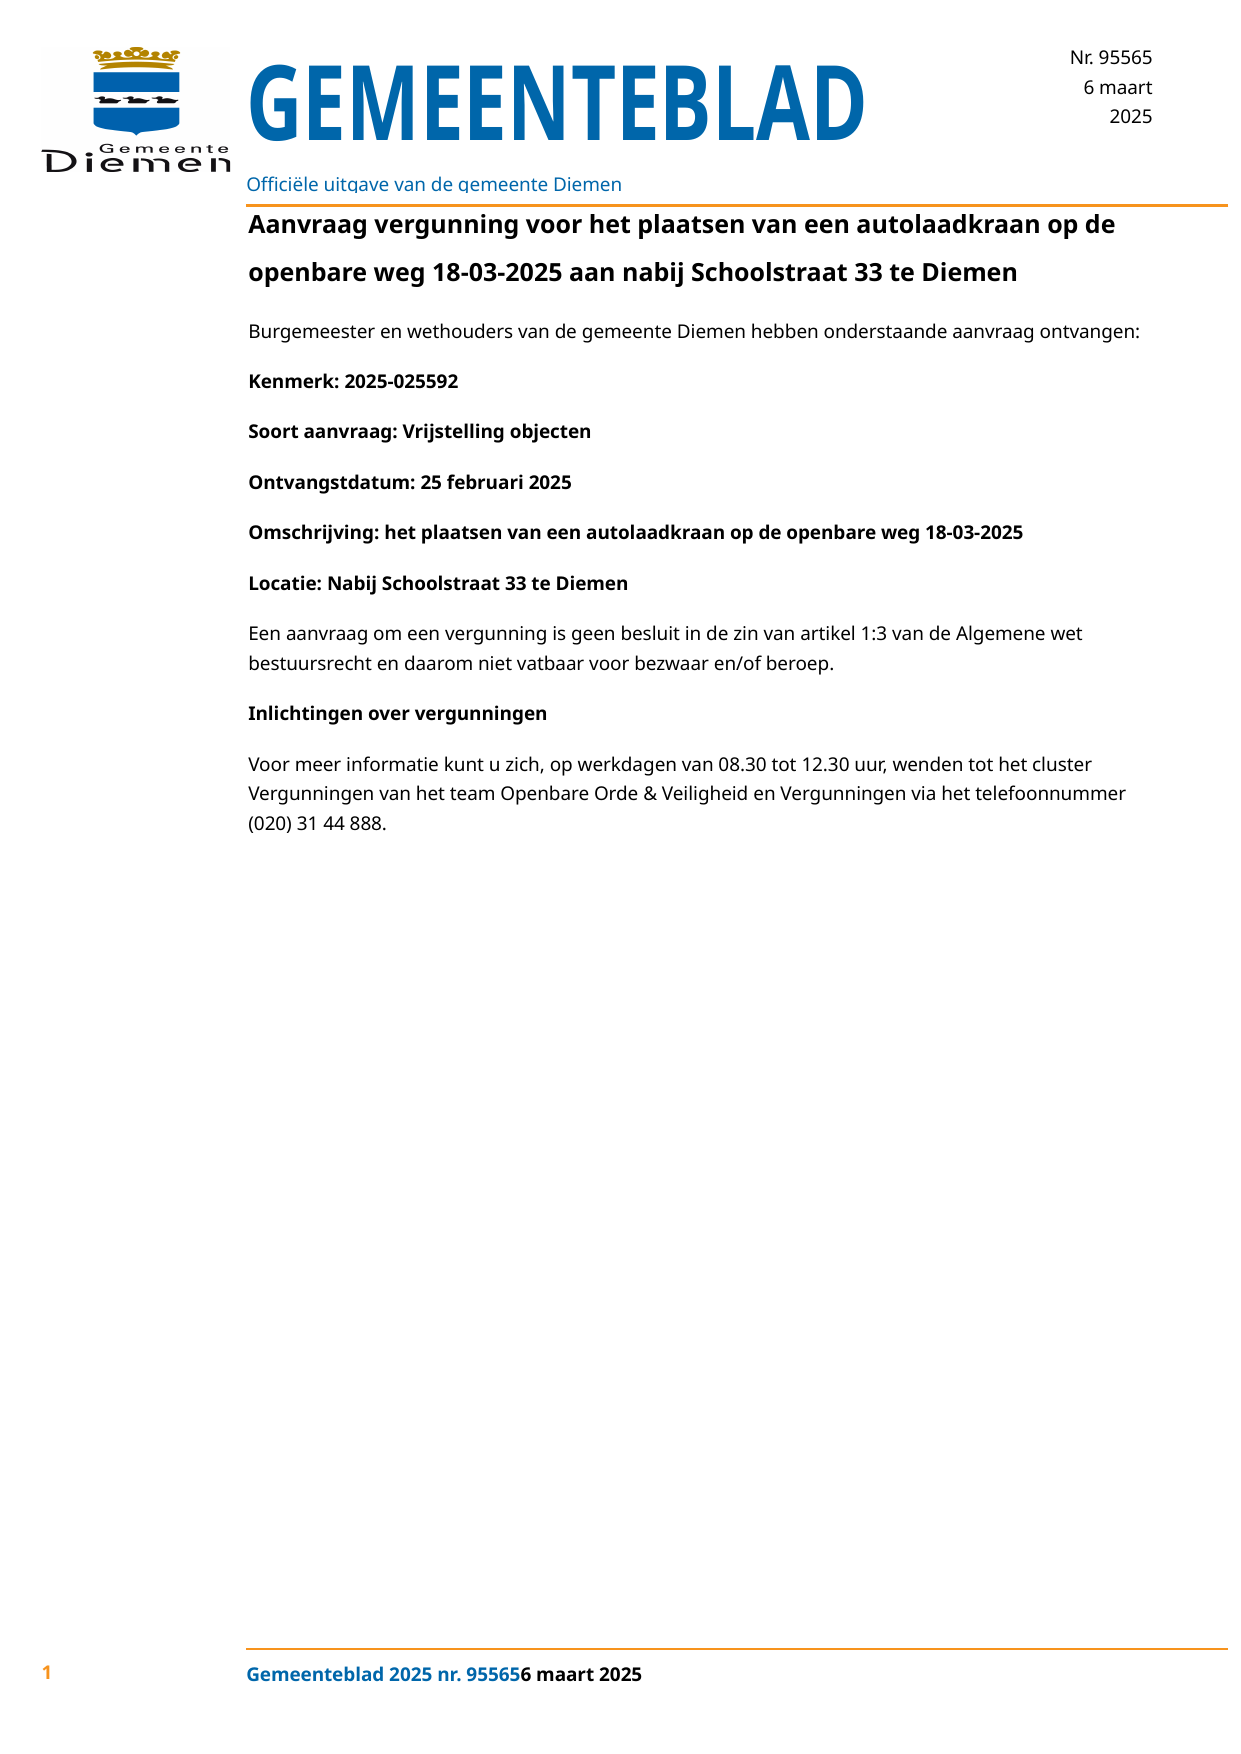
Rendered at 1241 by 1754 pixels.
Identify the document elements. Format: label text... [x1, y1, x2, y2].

picture [41, 47, 231, 172]
text Omschrijving: het plaatsen van een autolaadkraan op de openbare weg 18-03-2025 [248, 519, 1152, 545]
text Een aanvraag om een vergunning is geen besluit in de zin van artikel 1:3 van de Algemene wet bestuursrecht en daarom niet vatbaar voor bezwaar en/of beroep. [248, 620, 1152, 676]
text Voor meer informatie kunt u zich, op werkdagen van 08.30 tot 12.30 uur, wenden tot het cluster Vergunningen van het team Openbare Orde & Veiligheid en Vergunningen via het telefoonnummer (020) 31 44 888. [248, 751, 1152, 836]
text Kenmerk: 2025-025592 [248, 368, 1152, 394]
text Locatie: Nabij Schoolstraat 33 te Diemen [248, 570, 1152, 596]
text Soort aanvraag: Vrijstelling objecten [248, 419, 1152, 444]
text Inlichtingen over vergunningen [248, 700, 1152, 726]
text Aanvraag vergunning voor het plaatsen van een autolaadkraan op de openbare weg 18-03-2025 aan nabij Schoolstraat 33 te Diemen [248, 207, 1152, 288]
text Ontvangstdatum: 25 februari 2025 [248, 469, 1152, 495]
text Burgemeester en wethouders van de gemeente Diemen hebben onderstaande aanvraag ontvangen: [248, 318, 1152, 344]
